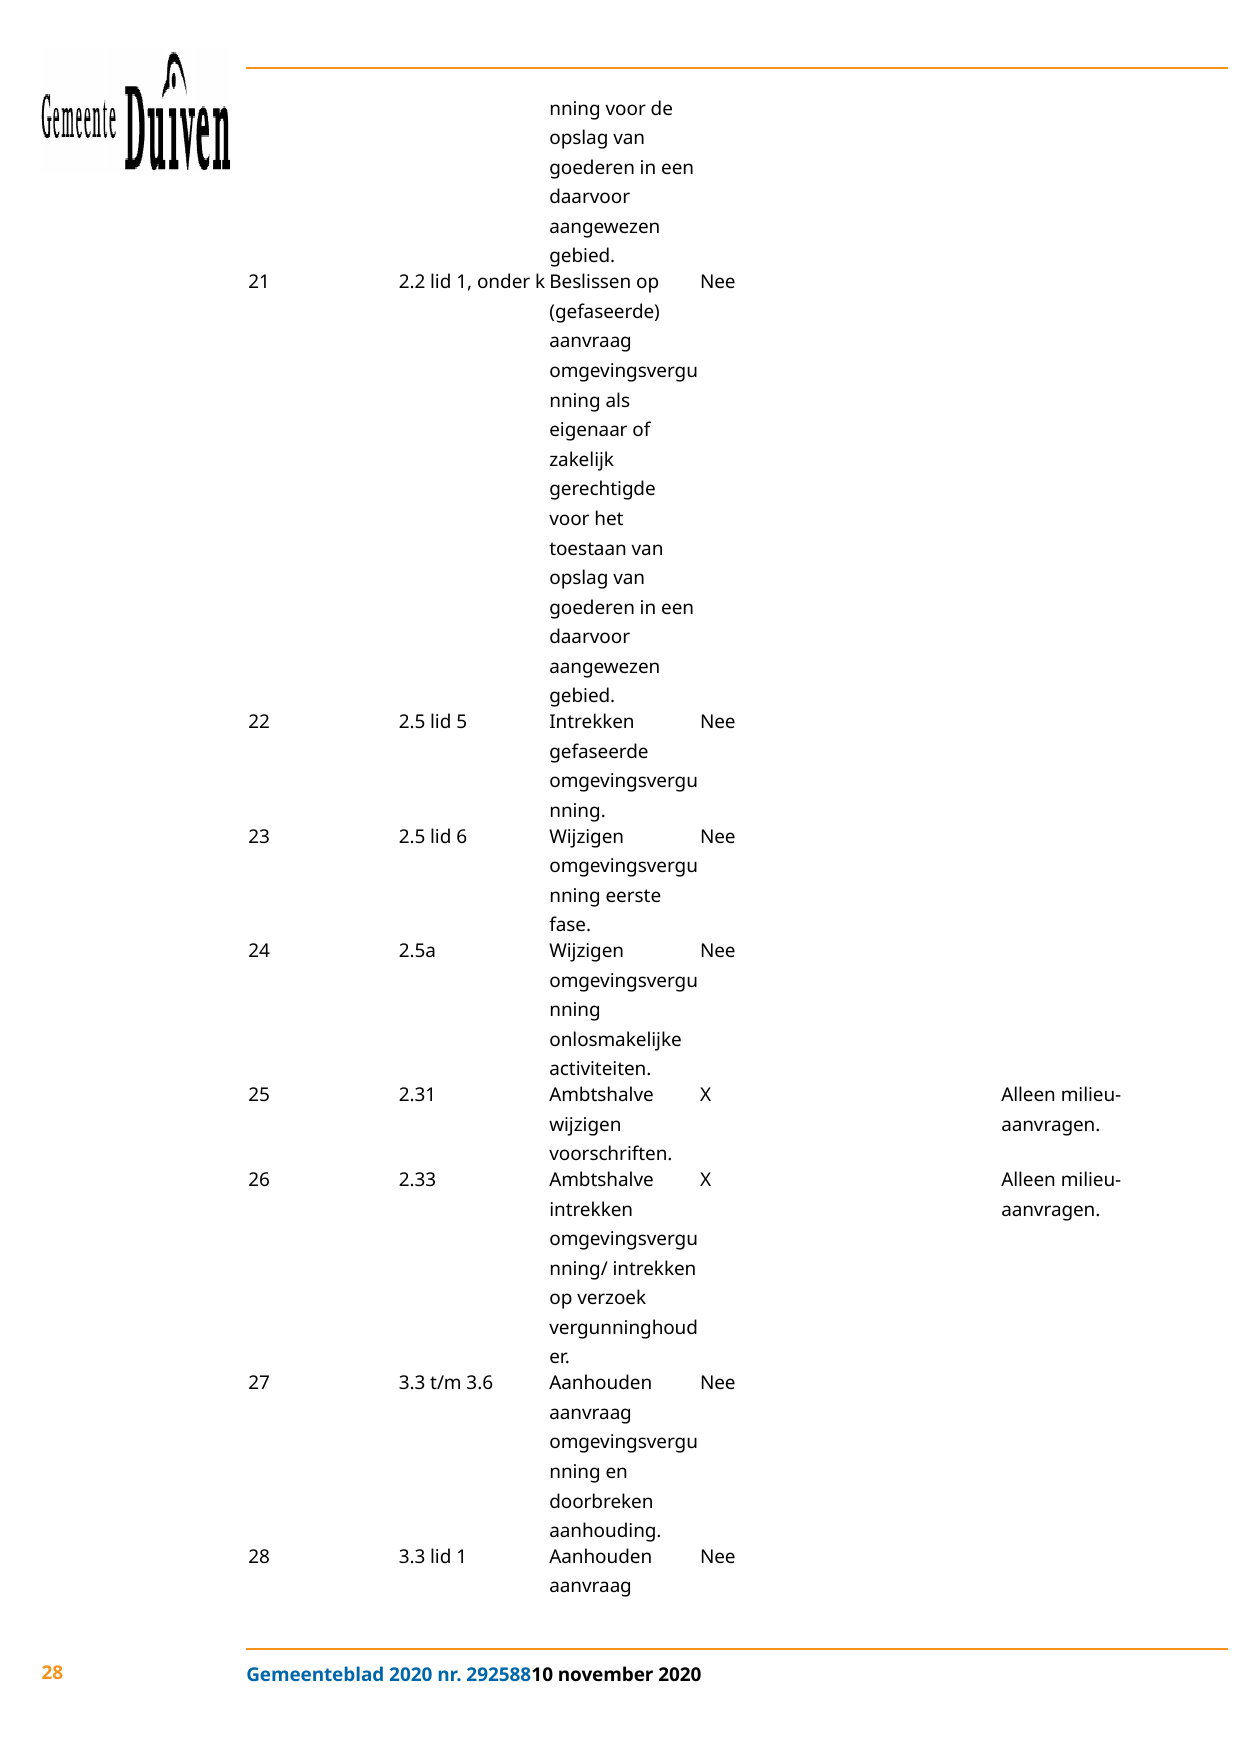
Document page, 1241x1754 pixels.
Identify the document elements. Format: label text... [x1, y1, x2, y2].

table_cell [1001, 823, 1152, 937]
table_cell Alleen milieu-aanvragen. [1001, 1166, 1152, 1369]
table_cell [850, 1081, 1001, 1166]
table_cell Wijzigen omgevingsvergunning onlosmakelijke activiteiten. [549, 937, 700, 1081]
table_cell [248, 95, 398, 268]
table_cell 2.33 [399, 1166, 549, 1369]
table_cell X [700, 1166, 850, 1369]
table_cell Aanhouden aanvraag omgevingsvergunning en doorbreken aanhouding. [549, 1370, 700, 1543]
table_cell [1001, 95, 1152, 268]
table_cell Wijzigen omgevingsvergunning eerste fase. [549, 823, 700, 937]
table_cell [850, 823, 1001, 937]
table_cell [850, 1166, 1001, 1369]
table_cell Nee [700, 708, 850, 823]
table_cell [850, 937, 1001, 1081]
table_cell [1001, 1370, 1152, 1543]
table_cell [399, 95, 549, 268]
table_cell 23 [248, 823, 398, 937]
table_cell 2.5 lid 5 [399, 708, 549, 823]
picture [41, 47, 231, 172]
table_cell 2.5a [399, 937, 549, 1081]
table_cell [1001, 708, 1152, 823]
table_cell Nee [700, 1370, 850, 1543]
table_cell [850, 1543, 1001, 1598]
table_cell [850, 95, 1001, 268]
table_cell 24 [248, 937, 398, 1081]
table_cell Alleen milieu-aanvragen. [1001, 1081, 1152, 1166]
table_cell [850, 708, 1001, 823]
table_cell 2.5 lid 6 [399, 823, 549, 937]
table_cell Aanhouden aanvraag [549, 1543, 700, 1598]
table_cell Intrekken gefaseerde omgevingsvergunning. [549, 708, 700, 823]
table_cell Ambtshalve intrekken omgevingsvergunning/ intrekken op verzoek vergunninghouder. [549, 1166, 700, 1369]
table_cell 3.3 lid 1 [399, 1543, 549, 1598]
table_cell 2.31 [399, 1081, 549, 1166]
table_cell [850, 1370, 1001, 1543]
table_cell Beslissen op (gefaseerde) aanvraag omgevingsvergunning als eigenaar of zakelijk gerechtigde voor het toestaan van opslag van goederen in een daarvoor aangewezen gebied. [549, 269, 700, 708]
table_cell Nee [700, 1543, 850, 1598]
table_cell Nee [700, 937, 850, 1081]
table_cell [850, 269, 1001, 708]
table_cell Nee [700, 269, 850, 708]
table_cell 3.3 t/m 3.6 [399, 1370, 549, 1543]
table_cell 21 [248, 269, 398, 708]
table_cell X [700, 1081, 850, 1166]
table_cell Nee [700, 823, 850, 937]
table_cell 25 [248, 1081, 398, 1166]
table_cell 22 [248, 708, 398, 823]
table_cell 27 [248, 1370, 398, 1543]
table_cell [1001, 269, 1152, 708]
table_cell 26 [248, 1166, 398, 1369]
table_cell [1001, 1543, 1152, 1598]
table_cell Ambtshalve wijzigen voorschriften. [549, 1081, 700, 1166]
table_cell nning voor de opslag van goederen in een daarvoor aangewezen gebied. [549, 95, 700, 268]
table_cell [1001, 937, 1152, 1081]
table_cell 2.2 lid 1, onder k [399, 269, 549, 708]
table_cell [700, 95, 850, 268]
table_cell 28 [248, 1543, 398, 1598]
